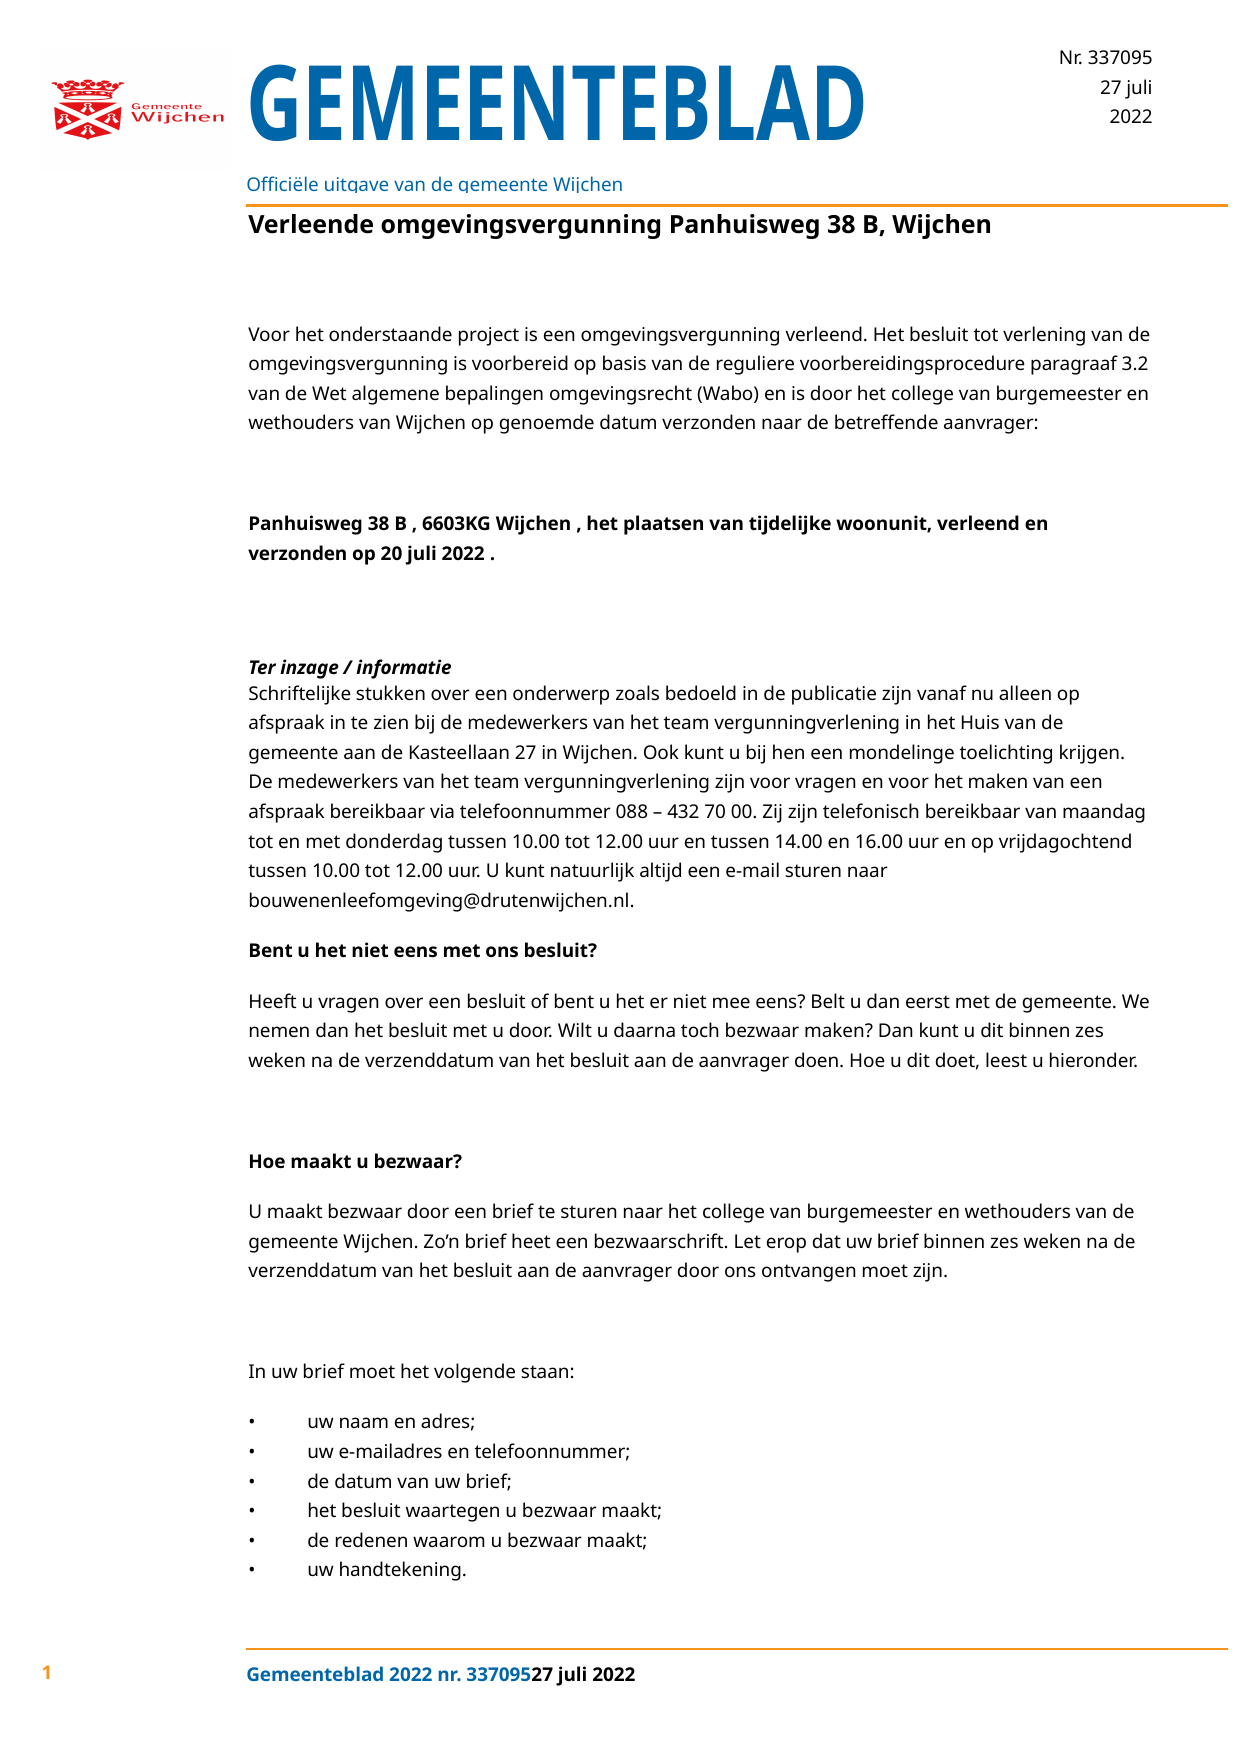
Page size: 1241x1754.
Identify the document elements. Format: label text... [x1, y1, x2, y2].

text Voor het onderstaande project is een omgevingsvergunning verleend. Het besluit tot verlening van de omgevingsvergunning is voorbereid op basis van de reguliere voorbereidingsprocedure paragraaf 3.2 van de Wet algemene bepalingen omgevingsrecht (Wabo) en is door het college van burgemeester en wethouders van Wijchen op genoemde datum verzonden naar de betreffende aanvrager: [248, 321, 1152, 435]
text In uw brief moet het volgende staan: [248, 1358, 1152, 1384]
text Verleende omgevingsvergunning Panhuisweg 38 B, Wijchen [248, 207, 1152, 241]
picture [41, 47, 231, 172]
text Hoe maakt u bezwaar? [248, 1148, 1152, 1174]
list uw handtekening. [248, 1557, 1152, 1582]
list uw e-mailadres en telefoonnummer; [248, 1438, 1152, 1464]
list de redenen waarom u bezwaar maakt; [248, 1527, 1152, 1553]
list het besluit waartegen u bezwaar maakt; [248, 1497, 1152, 1523]
text Bent u het niet eens met ons besluit? [248, 937, 1152, 963]
list de datum van uw brief; [248, 1468, 1152, 1494]
text Ter inzage / informatie [248, 654, 1152, 680]
text Schriftelijke stukken over een onderwerp zoals bedoeld in de publicatie zijn vanaf nu alleen op afspraak in te zien bij de medewerkers van het team vergunningverlening in het Huis van de gemeente aan de Kasteellaan 27 in Wijchen. Ook kunt u bij hen een mondelinge toelichting krijgen. De medewerkers van het team vergunningverlening zijn voor vragen en voor het maken van een afspraak bereikbaar via telefoonnummer 088 – 432 70 00. Zij zijn telefonisch bereikbaar van maandag tot en met donderdag tussen 10.00 tot 12.00 uur en tussen 14.00 en 16.00 uur en op vrijdagochtend tussen 10.00 tot 12.00 uur. U kunt natuurlijk altijd een e-mail sturen naar bouwenenleefomgeving@drutenwijchen.nl. [248, 680, 1152, 913]
text Heeft u vragen over een besluit of bent u het er niet mee eens? Belt u dan eerst met de gemeente. We nemen dan het besluit met u door. Wilt u daarna toch bezwaar maken? Dan kunt u dit binnen zes weken na de verzenddatum van het besluit aan de aanvrager doen. Hoe u dit doet, leest u hieronder. [248, 988, 1152, 1073]
list uw naam en adres; [248, 1409, 1152, 1434]
text Panhuisweg 38 B , 6603KG Wijchen , het plaatsen van tijdelijke woonunit, verleend en verzonden op 20 juli 2022 . [248, 510, 1152, 566]
text U maakt bezwaar door een brief te sturen naar het college van burgemeester en wethouders van de gemeente Wijchen. Zo’n brief heet een bezwaarschrift. Let erop dat uw brief binnen zes weken na de verzenddatum van het besluit aan de aanvrager door ons ontvangen moet zijn. [248, 1198, 1152, 1283]
